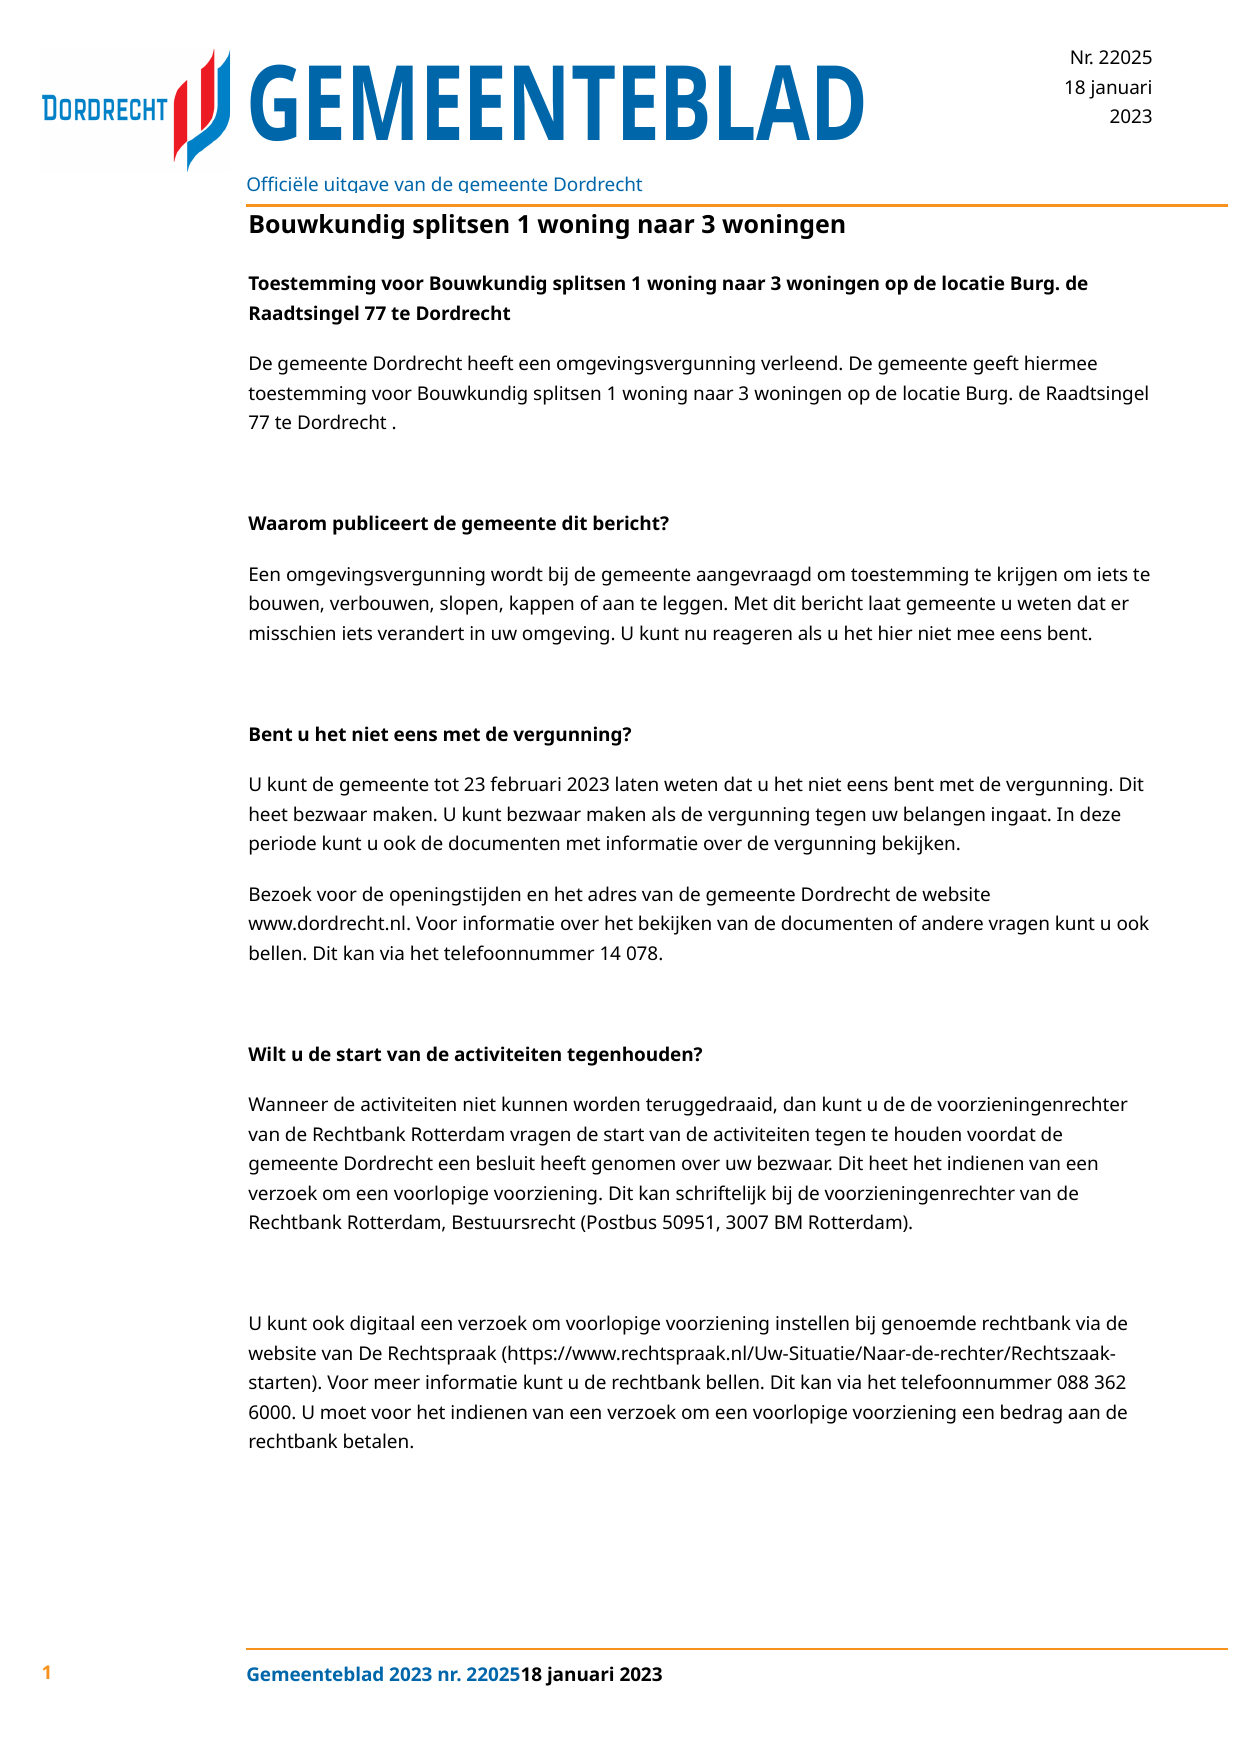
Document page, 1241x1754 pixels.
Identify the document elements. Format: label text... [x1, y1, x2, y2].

text Waarom publiceert de gemeente dit bericht? [248, 510, 1152, 536]
text U kunt ook digitaal een verzoek om voorlopige voorziening instellen bij genoemde rechtbank via de website van De Rechtspraak (https://www.rechtspraak.nl/Uw-Situatie/Naar-de-rechter/Rechtszaak-starten). Voor meer informatie kunt u de rechtbank bellen. Dit kan via het telefoonnummer 088 362 6000. U moet voor het indienen van een verzoek om een voorlopige voorziening een bedrag aan de rechtbank betalen. [248, 1310, 1152, 1454]
text U kunt de gemeente tot 23 februari 2023 laten weten dat u het niet eens bent met de vergunning. Dit heet bezwaar maken. U kunt bezwaar maken als de vergunning tegen uw belangen ingaat. In deze periode kunt u ook de documenten met informatie over de vergunning bekijken. [248, 771, 1152, 856]
text Bent u het niet eens met de vergunning? [248, 721, 1152, 746]
text Toestemming voor Bouwkundig splitsen 1 woning naar 3 woningen op de locatie Burg. de Raadtsingel 77 te Dordrecht [248, 270, 1152, 326]
text Een omgevingsvergunning wordt bij de gemeente aangevraagd om toestemming te krijgen om iets te bouwen, verbouwen, slopen, kappen of aan te leggen. Met dit bericht laat gemeente u weten dat er misschien iets verandert in uw omgeving. U kunt nu reageren als u het hier niet mee eens bent. [248, 561, 1152, 646]
text Bezoek voor de openingstijden en het adres van de gemeente Dordrecht de website www.dordrecht.nl. Voor informatie over het bekijken van de documenten of andere vragen kunt u ook bellen. Dit kan via het telefoonnummer 14 078. [248, 881, 1152, 966]
text De gemeente Dordrecht heeft een omgevingsvergunning verleend. De gemeente geeft hiermee toestemming voor Bouwkundig splitsen 1 woning naar 3 woningen op de locatie Burg. de Raadtsingel 77 te Dordrecht . [248, 350, 1152, 435]
text Wilt u de start van de activiteiten tegenhouden? [248, 1041, 1152, 1066]
picture [41, 47, 231, 172]
text Wanneer de activiteiten niet kunnen worden teruggedraaid, dan kunt u de de voorzieningenrechter van de Rechtbank Rotterdam vragen de start van de activiteiten tegen te houden voordat de gemeente Dordrecht een besluit heeft genomen over uw bezwaar. Dit heet het indienen van een verzoek om een voorlopige voorziening. Dit kan schriftelijk bij de voorzieningenrechter van de Rechtbank Rotterdam, Bestuursrecht (Postbus 50951, 3007 BM Rotterdam). [248, 1091, 1152, 1235]
text Bouwkundig splitsen 1 woning naar 3 woningen [248, 207, 1152, 241]
